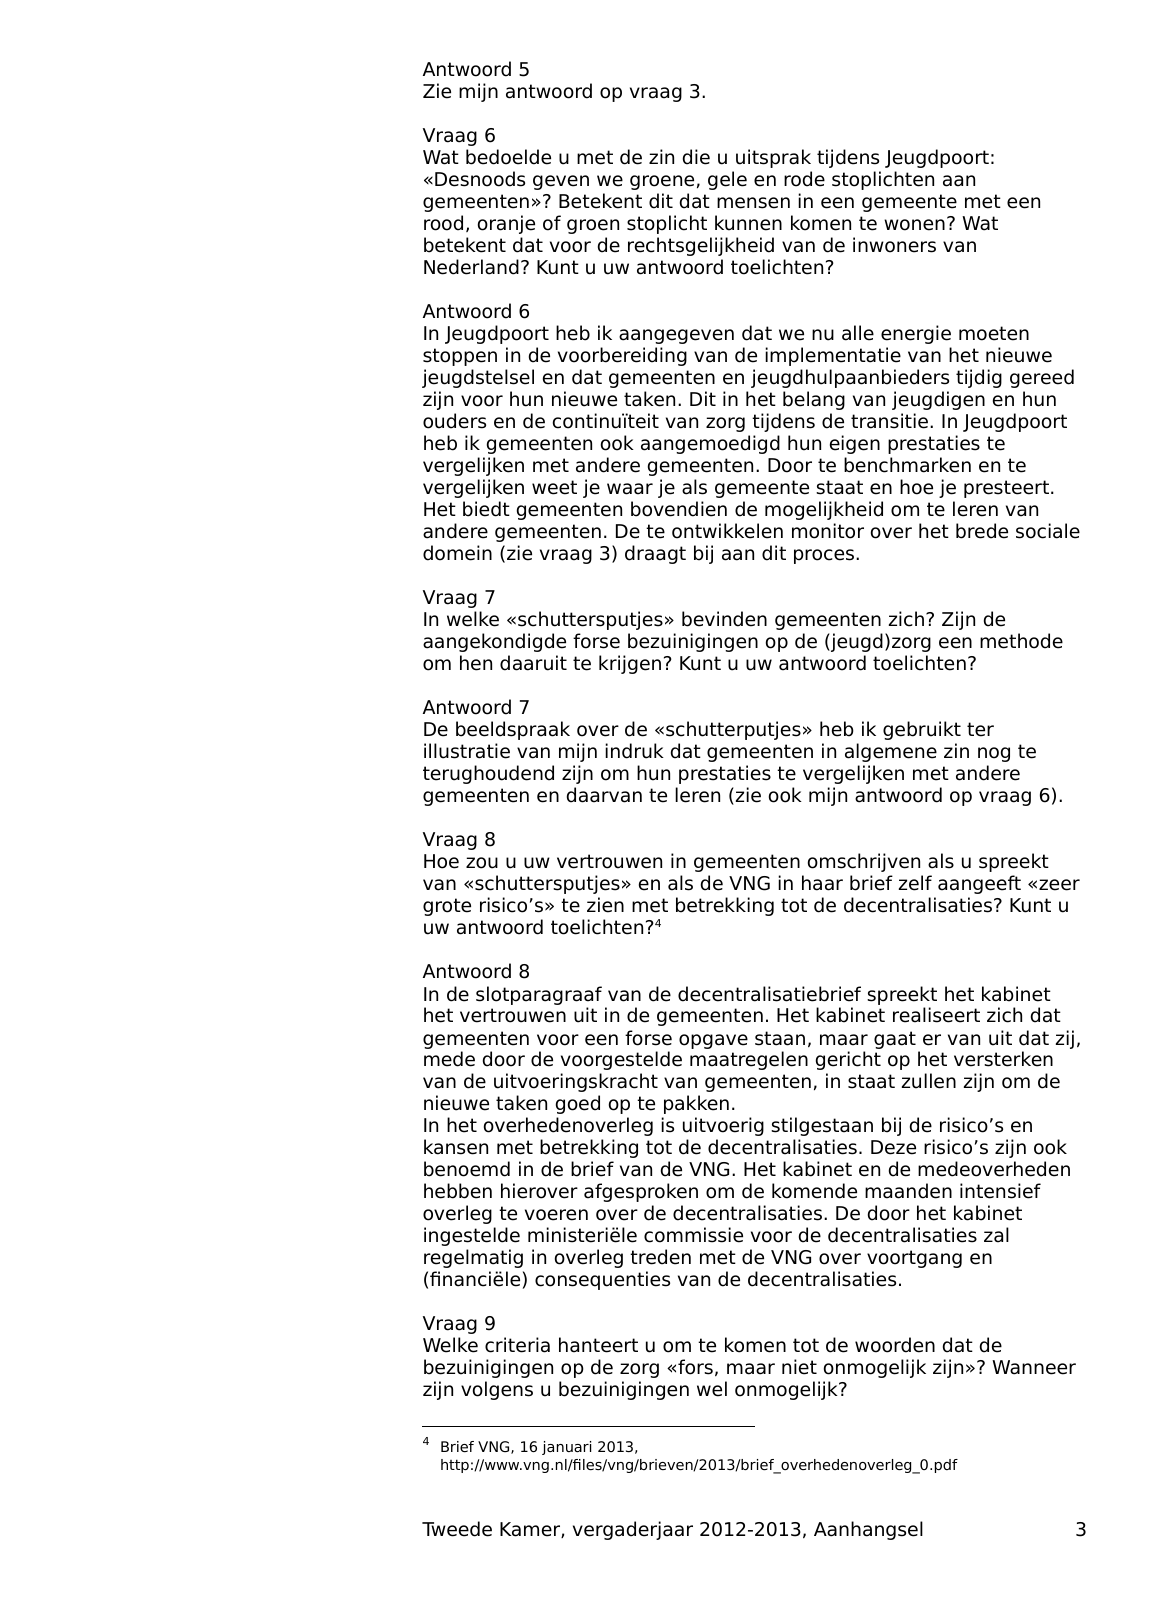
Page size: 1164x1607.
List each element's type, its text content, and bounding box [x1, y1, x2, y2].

text De beeldspraak over de «schutterputjes» heb ik gebruikt ter illustratie van mijn indruk dat gemeenten in algemene zin nog te terughoudend zijn om hun prestaties te vergelijken met andere gemeenten en daarvan te leren (zie ook mijn antwoord op vraag 6). [422, 719, 1087, 807]
text Vraag 9 [422, 1313, 1087, 1335]
text In Jeugdpoort heb ik aangegeven dat we nu alle energie moeten stoppen in de voorbereiding van de implementatie van het nieuwe jeugdstelsel en dat gemeenten en jeugdhulpaanbieders tijdig gereed zijn voor hun nieuwe taken. Dit in het belang van jeugdigen en hun ouders en de continuïteit van zorg tijdens de transitie. In Jeugdpoort heb ik gemeenten ook aangemoedigd hun eigen prestaties te vergelijken met andere gemeenten. Door te benchmarken en te vergelijken weet je waar je als gemeente staat en hoe je presteert. Het biedt gemeenten bovendien de mogelijkheid om te leren van andere gemeenten. De te ontwikkelen monitor over het brede sociale domein (zie vraag 3) draagt bij aan dit proces. [422, 323, 1087, 565]
text Wat bedoelde u met de zin die u uitsprak tijdens Jeugdpoort: «Desnoods geven we groene, gele en rode stoplichten aan gemeenten»? Betekent dit dat mensen in een gemeente met een rood, oranje of groen stoplicht kunnen komen te wonen? Wat betekent dat voor de rechtsgelijkheid van de inwoners van Nederland? Kunt u uw antwoord toelichten? [422, 147, 1087, 279]
text In welke «schuttersputjes» bevinden gemeenten zich? Zijn de aangekondigde forse bezuinigingen op de (jeugd)zorg een methode om hen daaruit te krijgen? Kunt u uw antwoord toelichten? [422, 609, 1087, 675]
text Hoe zou u uw vertrouwen in gemeenten omschrijven als u spreekt van «schuttersputjes» en als de VNG in haar brief zelf aangeeft «zeer grote risico’s» te zien met betrekking tot de decentralisaties? Kunt u uw antwoord toelichten? [422, 851, 1087, 939]
text Antwoord 5 [422, 59, 1087, 81]
text Vraag 6 [422, 125, 1087, 147]
text Welke criteria hanteert u om te komen tot de woorden dat de bezuinigingen op de zorg «fors, maar niet onmogelijk zijn»? Wanneer zijn volgens u bezuinigingen wel onmogelijk? [422, 1335, 1087, 1401]
text In het overhedenoverleg is uitvoerig stilgestaan bij de risico’s en kansen met betrekking tot de decentralisaties. Deze risico’s zijn ook benoemd in de brief van de VNG. Het kabinet en de medeoverheden hebben hierover afgesproken om de komende maanden intensief overleg te voeren over de decentralisaties. De door het kabinet ingestelde ministeriële commissie voor de decentralisaties zal regelmatig in overleg treden met de VNG over voortgang en (financiële) consequenties van de decentralisaties. [422, 1115, 1087, 1291]
text Antwoord 8 [422, 961, 1087, 983]
text In de slotparagraaf van de decentralisatiebrief spreekt het kabinet het vertrouwen uit in de gemeenten. Het kabinet realiseert zich dat gemeenten voor een forse opgave staan, maar gaat er van uit dat zij, mede door de voorgestelde maatregelen gericht op het versterken van de uitvoeringskracht van gemeenten, in staat zullen zijn om de nieuwe taken goed op te pakken. [422, 983, 1087, 1115]
text Antwoord 6 [422, 301, 1087, 323]
text Vraag 7 [422, 587, 1087, 609]
text Vraag 8 [422, 829, 1087, 851]
text Zie mijn antwoord op vraag 3. [422, 81, 1087, 103]
text Antwoord 7 [422, 697, 1087, 719]
text Brief VNG, 16 januari 2013, http://www.vng.nl/files/vng/brieven/2013/brief_overhedenoverleg_0.pdf [422, 1435, 1087, 1474]
